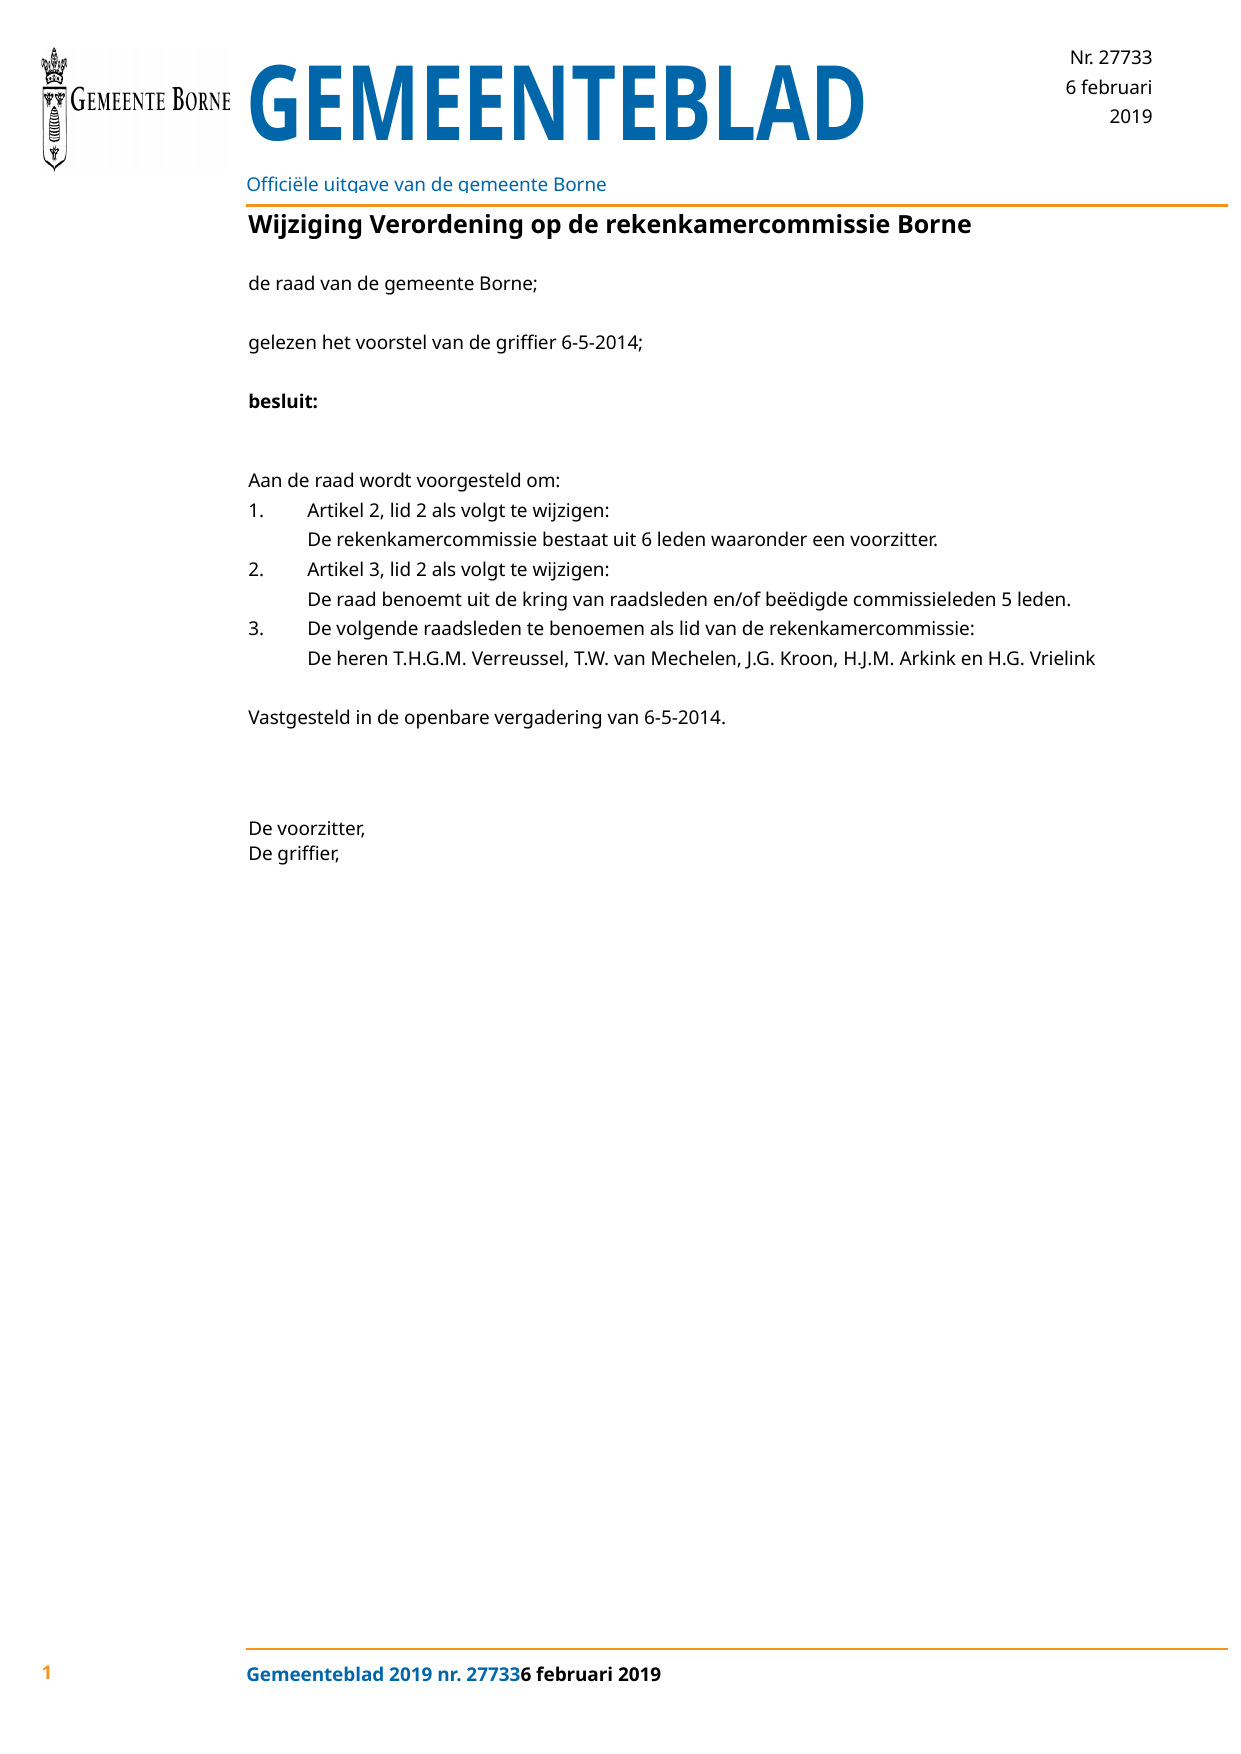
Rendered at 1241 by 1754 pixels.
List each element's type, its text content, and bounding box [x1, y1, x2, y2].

list Artikel 2, lid 2 als volgt te wijzigen: [248, 497, 1152, 523]
text gelezen het voorstel van de griffier 6-5-2014; [248, 329, 1152, 355]
list De heren T.H.G.M. Verreussel, T.W. van Mechelen, J.G. Kroon, H.J.M. Arkink en H.G. Vrielink [248, 645, 1152, 671]
text de raad van de gemeente Borne; [248, 270, 1152, 296]
text De voorzitter, [248, 815, 1152, 841]
text Aan de raad wordt voorgesteld om: [248, 467, 1152, 493]
list De volgende raadsleden te benoemen als lid van de rekenkamercommissie: [248, 615, 1152, 641]
text Vastgesteld in de openbare vergadering van 6-5-2014. [248, 704, 1152, 730]
text Wijziging Verordening op de rekenkamercommissie Borne [248, 207, 1152, 241]
list De raad benoemt uit de kring van raadsleden en/of beëdigde commissieleden 5 leden. [248, 586, 1152, 612]
text De griffier, [248, 841, 1152, 866]
picture [41, 47, 231, 172]
list Artikel 3, lid 2 als volgt te wijzigen: [248, 556, 1152, 582]
list De rekenkamercommissie bestaat uit 6 leden waaronder een voorzitter. [248, 527, 1152, 552]
text besluit: [248, 389, 1152, 414]
